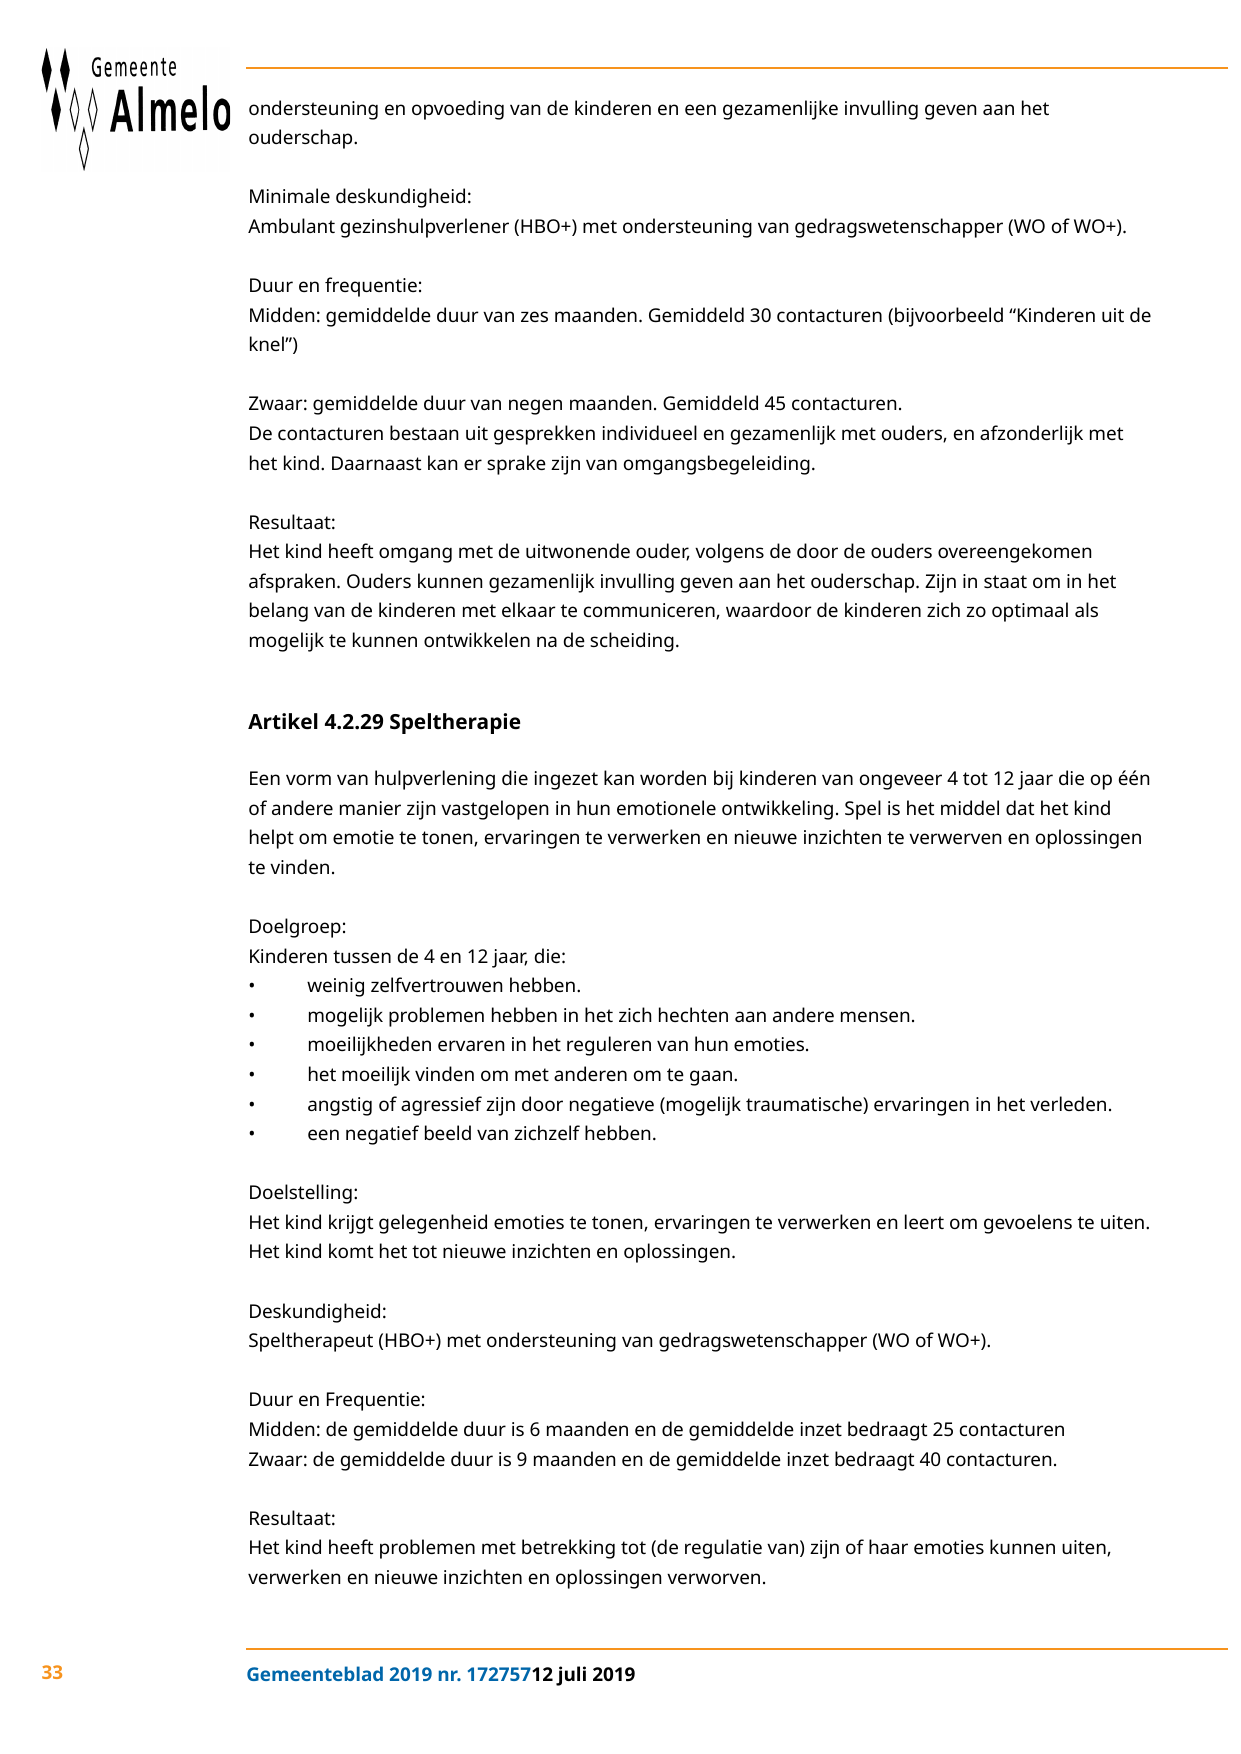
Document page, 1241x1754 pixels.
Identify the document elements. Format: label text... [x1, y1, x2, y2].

text Doelgroep: [248, 913, 1152, 939]
list het moeilijk vinden om met anderen om te gaan. [248, 1061, 1152, 1087]
text Midden: de gemiddelde duur is 6 maanden en de gemiddelde inzet bedraagt 25 contacturen [248, 1416, 1152, 1442]
text Deskundigheid: [248, 1298, 1152, 1323]
text Doelstelling: [248, 1179, 1152, 1205]
text Duur en Frequentie: [248, 1387, 1152, 1412]
text Speltherapeut (HBO+) met ondersteuning van gedragswetenschapper (WO of WO+). [248, 1327, 1152, 1353]
text Resultaat: [248, 509, 1152, 535]
text Het kind heeft omgang met de uitwonende ouder, volgens de door de ouders overeengekomen afspraken. Ouders kunnen gezamenlijk invulling geven aan het ouderschap. Zijn in staat om in het belang van de kinderen met elkaar te communiceren, waardoor de kinderen zich zo optimaal als mogelijk te kunnen ontwikkelen na de scheiding. [248, 538, 1152, 653]
list mogelijk problemen hebben in het zich hechten aan andere mensen. [248, 1002, 1152, 1028]
text Artikel 4.2.29 Speltherapie [248, 707, 1152, 736]
text Het kind krijgt gelegenheid emoties te tonen, ervaringen te verwerken en leert om gevoelens te uiten. Het kind komt het tot nieuwe inzichten en oplossingen. [248, 1209, 1152, 1264]
text Resultaat: [248, 1505, 1152, 1531]
text Zwaar: gemiddelde duur van negen maanden. Gemiddeld 45 contacturen. [248, 391, 1152, 416]
text Een vorm van hulpverlening die ingezet kan worden bij kinderen van ongeveer 4 tot 12 jaar die op één of andere manier zijn vastgelopen in hun emotionele ontwikkeling. Spel is het middel dat het kind helpt om emotie te tonen, ervaringen te verwerken en nieuwe inzichten te verwerven en oplossingen te vinden. [248, 765, 1152, 880]
list een negatief beeld van zichzelf hebben. [248, 1120, 1152, 1146]
list weinig zelfvertrouwen hebben. [248, 972, 1152, 998]
picture [41, 47, 231, 172]
list moeilijkheden ervaren in het reguleren van hun emoties. [248, 1032, 1152, 1057]
text Minimale deskundigheid: [248, 183, 1152, 209]
text Kinderen tussen de 4 en 12 jaar, die: [248, 943, 1152, 968]
list angstig of agressief zijn door negatieve (mogelijk traumatische) ervaringen in het verleden. [248, 1091, 1152, 1116]
text Duur en frequentie: [248, 272, 1152, 298]
text Ambulant gezinshulpverlener (HBO+) met ondersteuning van gedragswetenschapper (WO of WO+). [248, 213, 1152, 239]
text Het kind heeft problemen met betrekking tot (de regulatie van) zijn of haar emoties kunnen uiten, verwerken en nieuwe inzichten en oplossingen verworven. [248, 1534, 1152, 1590]
text De contacturen bestaan uit gesprekken individueel en gezamenlijk met ouders, en afzonderlijk met het kind. Daarnaast kan er sprake zijn van omgangsbegeleiding. [248, 420, 1152, 476]
text ondersteuning en opvoeding van de kinderen en een gezamenlijke invulling geven aan het ouderschap. [248, 95, 1152, 150]
text Zwaar: de gemiddelde duur is 9 maanden en de gemiddelde inzet bedraagt 40 contacturen. [248, 1446, 1152, 1471]
text Midden: gemiddelde duur van zes maanden. Gemiddeld 30 contacturen (bijvoorbeeld “Kinderen uit de knel”) [248, 302, 1152, 357]
